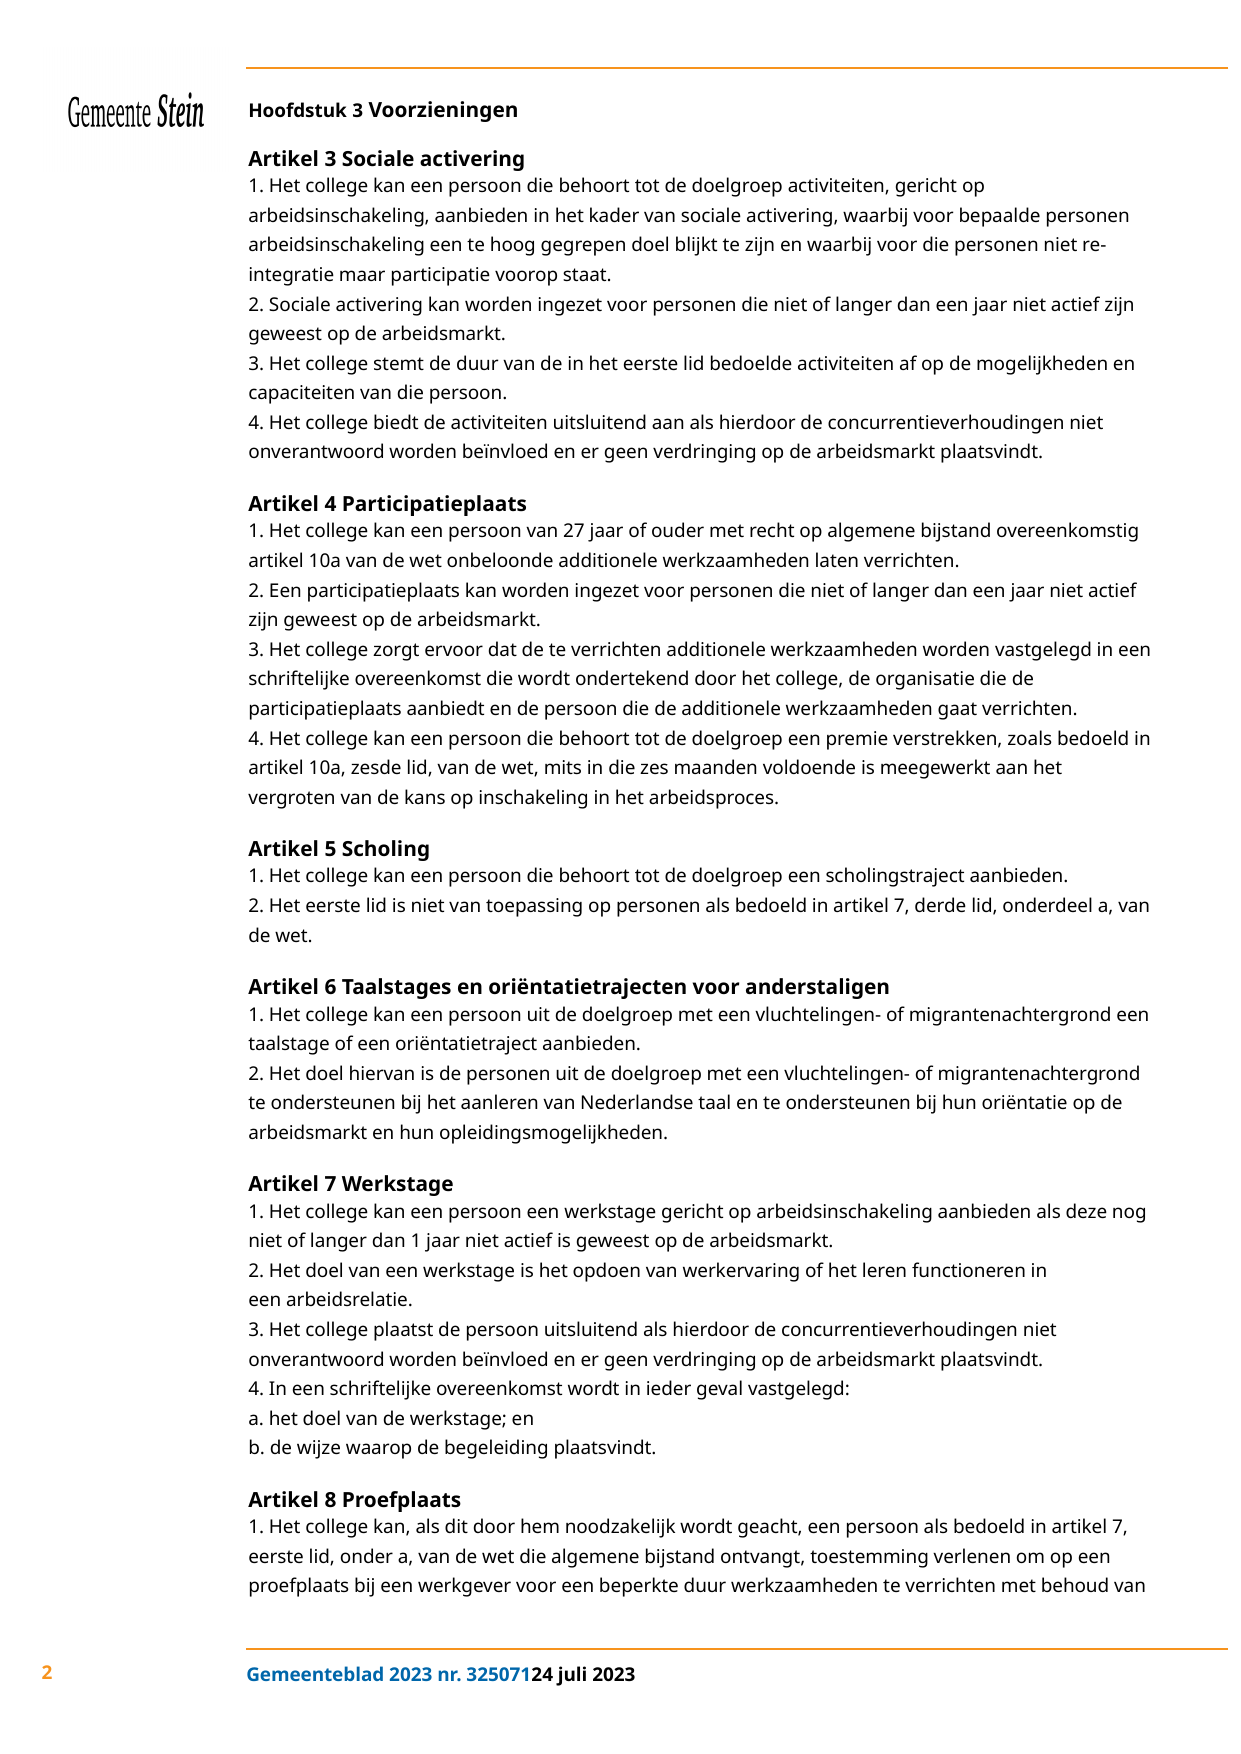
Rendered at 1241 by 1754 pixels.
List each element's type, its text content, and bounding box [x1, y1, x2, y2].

text Artikel 3 Sociale activering [248, 144, 1152, 172]
text 4. Het college biedt de activiteiten uitsluitend aan als hierdoor de concurrentieverhoudingen niet onverantwoord worden beïnvloed en er geen verdringing op de arbeidsmarkt plaatsvindt. [248, 409, 1152, 464]
text 2. Sociale activering kan worden ingezet voor personen die niet of langer dan een jaar niet actief zijn geweest op de arbeidsmarkt. [248, 291, 1152, 346]
text 2. Het doel hiervan is de personen uit de doelgroep met een vluchtelingen- of migrantenachtergrond te ondersteunen bij het aanleren van Nederlandse taal en te ondersteunen bij hun oriëntatie op de arbeidsmarkt en hun opleidingsmogelijkheden. [248, 1060, 1152, 1145]
text 2. Het eerste lid is niet van toepassing op personen als bedoeld in artikel 7, derde lid, onderdeel a, van de wet. [248, 892, 1152, 948]
text 3. Het college stemt de duur van de in het eerste lid bedoelde activiteiten af op de mogelijkheden en capaciteiten van die persoon. [248, 350, 1152, 405]
text 1. Het college kan een persoon een werkstage gericht op arbeidsinschakeling aanbieden als deze nog niet of langer dan 1 jaar niet actief is geweest op de arbeidsmarkt. [248, 1198, 1152, 1253]
text 1. Het college kan een persoon die behoort tot de doelgroep een scholingstraject aanbieden. [248, 863, 1152, 888]
text Artikel 5 Scholing [248, 834, 1152, 863]
text 1. Het college kan een persoon van 27 jaar of ouder met recht op algemene bijstand overeenkomstig artikel 10a van de wet onbeloonde additionele werkzaamheden laten verrichten. [248, 518, 1152, 573]
text Hoofdstuk 3 Voorzieningen [248, 95, 1152, 123]
text 1. Het college kan, als dit door hem noodzakelijk wordt geacht, een persoon als bedoeld in artikel 7, eerste lid, onder a, van de wet die algemene bijstand ontvangt, toestemming verlenen om op een proefplaats bij een werkgever voor een beperkte duur werkzaamheden te verrichten met behoud van [248, 1513, 1152, 1598]
text 3. Het college zorgt ervoor dat de te verrichten additionele werkzaamheden worden vastgelegd in een schriftelijke overeenkomst die wordt ondertekend door het college, de organisatie die de participatieplaats aanbiedt en de persoon die de additionele werkzaamheden gaat verrichten. [248, 636, 1152, 721]
text Artikel 8 Proefplaats [248, 1485, 1152, 1513]
text a. het doel van de werkstage; en [248, 1405, 1152, 1431]
text 1. Het college kan een persoon die behoort tot de doelgroep activiteiten, gericht op arbeidsinschakeling, aanbieden in het kader van sociale activering, waarbij voor bepaalde personen arbeidsinschakeling een te hoog gegrepen doel blijkt te zijn en waarbij voor die personen niet re-integratie maar participatie voorop staat. [248, 172, 1152, 287]
text onverantwoord worden beïnvloed en er geen verdringing op de arbeidsmarkt plaatsvindt. [248, 1346, 1152, 1372]
text b. de wijze waarop de begeleiding plaatsvindt. [248, 1434, 1152, 1460]
text 3. Het college plaatst de persoon uitsluitend als hierdoor de concurrentieverhoudingen niet [248, 1316, 1152, 1342]
text 4. In een schriftelijke overeenkomst wordt in ieder geval vastgelegd: [248, 1375, 1152, 1401]
text Artikel 6 Taalstages en oriëntatietrajecten voor anderstaligen [248, 972, 1152, 1001]
text 2. Een participatieplaats kan worden ingezet voor personen die niet of langer dan een jaar niet actief zijn geweest op de arbeidsmarkt. [248, 577, 1152, 632]
text 2. Het doel van een werkstage is het opdoen van werkervaring of het leren functioneren in [248, 1257, 1152, 1283]
picture [41, 47, 231, 172]
text een arbeidsrelatie. [248, 1287, 1152, 1312]
text Artikel 7 Werkstage [248, 1169, 1152, 1198]
text Artikel 4 Participatieplaats [248, 489, 1152, 518]
text 4. Het college kan een persoon die behoort tot de doelgroep een premie verstrekken, zoals bedoeld in artikel 10a, zesde lid, van de wet, mits in die zes maanden voldoende is meegewerkt aan het vergroten van de kans op inschakeling in het arbeidsproces. [248, 725, 1152, 809]
text 1. Het college kan een persoon uit de doelgroep met een vluchtelingen- of migrantenachtergrond een taalstage of een oriëntatietraject aanbieden. [248, 1001, 1152, 1056]
